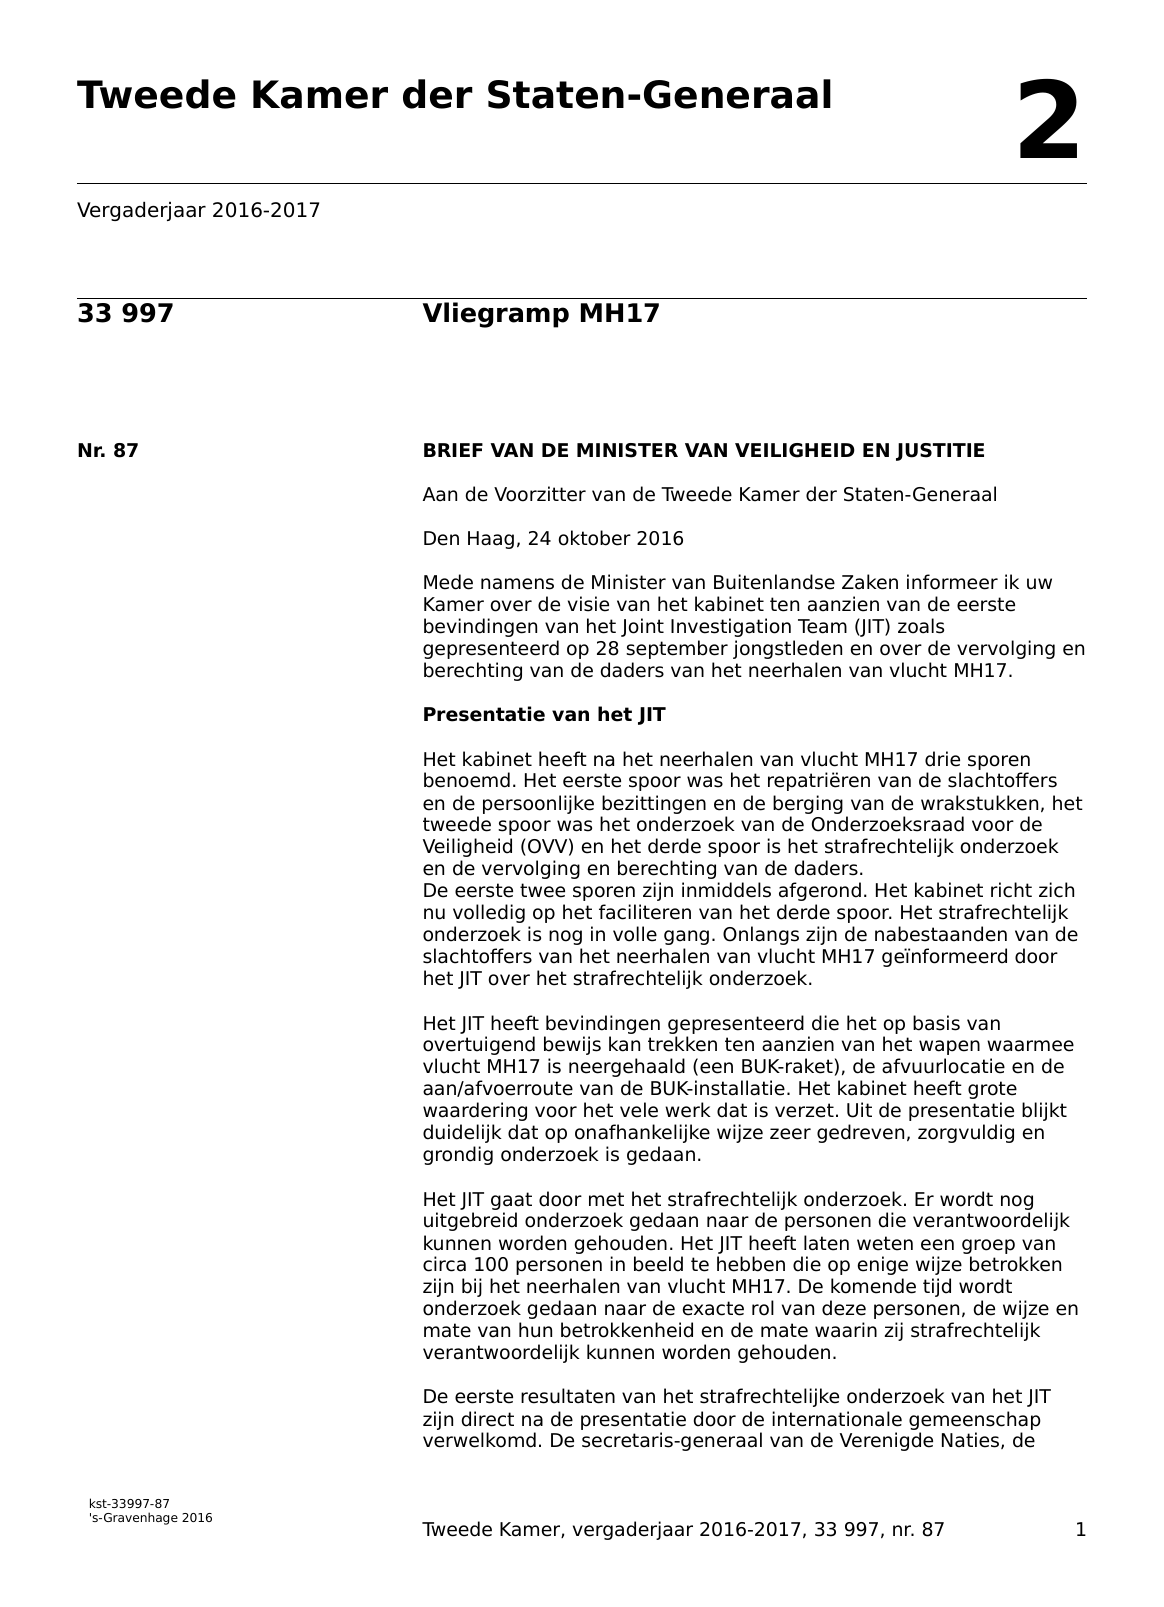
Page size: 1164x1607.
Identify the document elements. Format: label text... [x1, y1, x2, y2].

subtitle Nr. 87 BRIEF VAN DE MINISTER VAN VEILIGHEID EN JUSTITIE [77, 440, 1087, 462]
text Het kabinet heeft na het neerhalen van vlucht MH17 drie sporen benoemd. Het eerste spoor was het repatriëren van de slachtoffers en de persoonlijke bezittingen en de berging van de wrakstukken, het tweede spoor was het onderzoek van de Onderzoeksraad voor de Veiligheid (OVV) en het derde spoor is het strafrechtelijk onderzoek en de vervolging en berechting van de daders. [422, 748, 1087, 880]
table_header 2 [886, 59, 1087, 183]
text Het JIT heeft bevindingen gepresenteerd die het op basis van overtuigend bewijs kan trekken ten aanzien van het wapen waarmee vlucht MH17 is neergehaald (een BUK-raket), de afvuurlocatie en de aan/afvoerroute van de BUK-installatie. Het kabinet heeft grote waardering voor het vele werk dat is verzet. Uit de presentatie blijkt duidelijk dat op onafhankelijke wijze zeer gedreven, zorgvuldig en grondig onderzoek is gedaan. [422, 1012, 1087, 1166]
text Het JIT gaat door met het strafrechtelijk onderzoek. Er wordt nog uitgebreid onderzoek gedaan naar de personen die verantwoordelijk kunnen worden gehouden. Het JIT heeft laten weten een groep van circa 100 personen in beeld te hebben die op enige wijze betrokken zijn bij het neerhalen van vlucht MH17. De komende tijd wordt onderzoek gedaan naar de exacte rol van deze personen, de wijze en mate van hun betrokkenheid en de mate waarin zij strafrechtelijk verantwoordelijk kunnen worden gehouden. [422, 1188, 1087, 1364]
table_header Tweede Kamer der Staten-Generaal [77, 59, 886, 183]
table_cell Vergaderjaar 2016-2017 [77, 184, 1087, 298]
text De eerste twee sporen zijn inmiddels afgerond. Het kabinet richt zich nu volledig op het faciliteren van het derde spoor. Het strafrechtelijk onderzoek is nog in volle gang. Onlangs zijn de nabestaanden van de slachtoffers van het neerhalen van vlucht MH17 geïnformeerd door het JIT over het strafrechtelijk onderzoek. [422, 880, 1087, 990]
text Aan de Voorzitter van de Tweede Kamer der Staten-Generaal [422, 484, 1087, 506]
text Mede namens de Minister van Buitenlandse Zaken informeer ik uw Kamer over de visie van het kabinet ten aanzien van de eerste bevindingen van het Joint Investigation Team (JIT) zoals gepresenteerd op 28 september jongstleden en over de vervolging en berechting van de daders van het neerhalen van vlucht MH17. [422, 572, 1087, 682]
text De eerste resultaten van het strafrechtelijke onderzoek van het JIT zijn direct na de presentatie door de internationale gemeenschap verwelkomd. De secretaris-generaal van de Verenigde Naties, de [422, 1386, 1087, 1452]
text 's-Gravenhage 2016 [88, 1511, 323, 1525]
subtitle 33 997 Vliegramp MH17 [77, 299, 1087, 329]
text Den Haag, 24 oktober 2016 [422, 528, 1087, 550]
subtitle Presentatie van het JIT [422, 704, 1087, 726]
text kst-33997-87 [88, 1497, 323, 1511]
